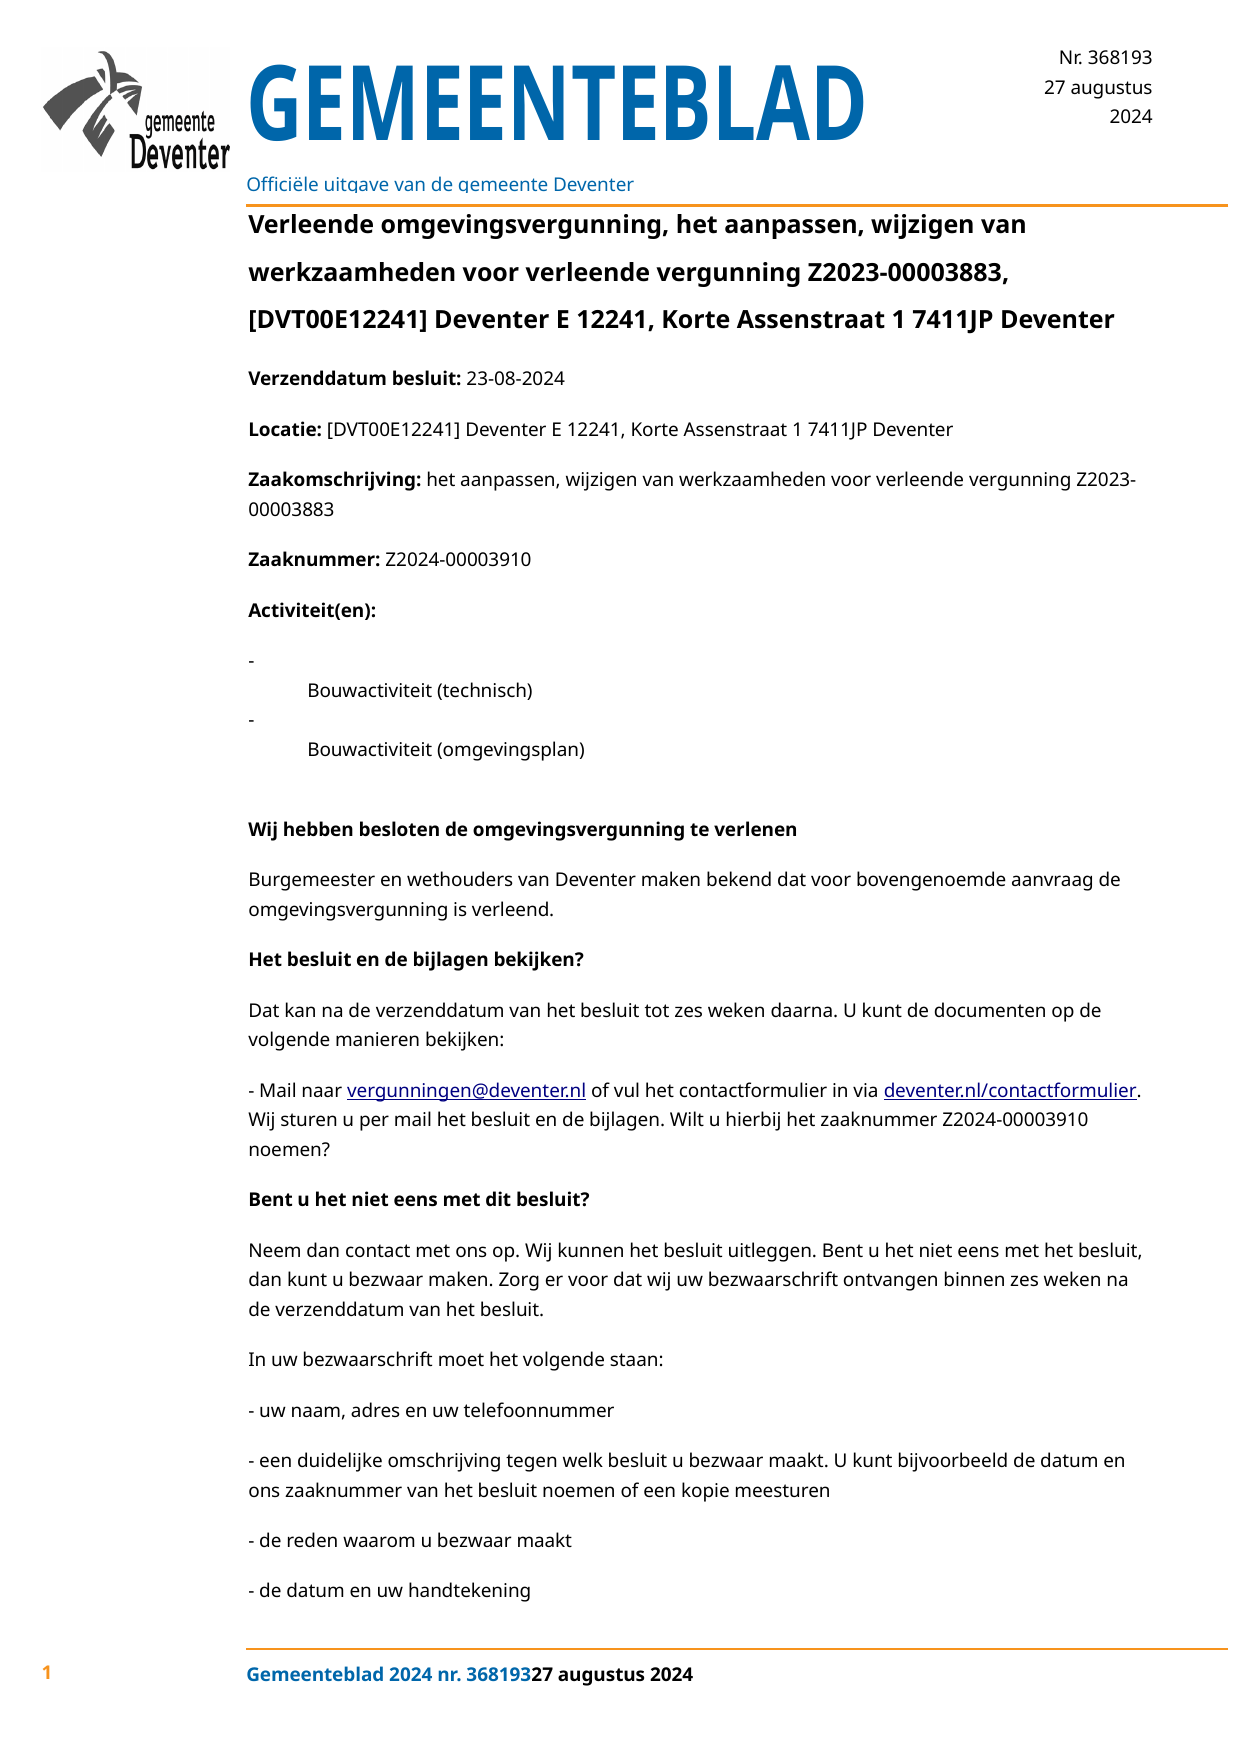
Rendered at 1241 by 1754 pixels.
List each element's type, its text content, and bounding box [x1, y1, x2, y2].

text Wij hebben besloten de omgevingsvergunning te verlenen [248, 816, 1152, 842]
text In uw bezwaarschrift moet het volgende staan: [248, 1346, 1152, 1372]
text Verzenddatum besluit: 23-08-2024 [248, 366, 1152, 391]
list Bouwactiviteit (omgevingsplan) [248, 736, 1152, 762]
text - de datum en uw handtekening [248, 1578, 1152, 1603]
text Het besluit en de bijlagen bekijken? [248, 946, 1152, 972]
text Zaaknummer: Z2024-00003910 [248, 546, 1152, 572]
text Activiteit(en): [248, 597, 1152, 622]
text Burgemeester en wethouders van Deventer maken bekend dat voor bovengenoemde aanvraag de omgevingsvergunning is verleend. [248, 866, 1152, 922]
text Locatie: [DVT00E12241] Deventer E 12241, Korte Assenstraat 1 7411JP Deventer [248, 416, 1152, 442]
text - uw naam, adres en uw telefoonnummer [248, 1397, 1152, 1422]
text Neem dan contact met ons op. Wij kunnen het besluit uitleggen. Bent u het niet eens met het besluit, dan kunt u bezwaar maken. Zorg er voor dat wij uw bezwaarschrift ontvangen binnen zes weken na de verzenddatum van het besluit. [248, 1237, 1152, 1322]
text Verleende omgevingsvergunning, het aanpassen, wijzigen van werkzaamheden voor verleende vergunning Z2023-00003883, [DVT00E12241] Deventer E 12241, Korte Assenstraat 1 7411JP Deventer [248, 207, 1152, 336]
text - Mail naar vergunningen@deventer.nl of vul het contactformulier in via deventer.nl/contactformulier. Wij sturen u per mail het besluit en de bijlagen. Wilt u hierbij het zaaknummer Z2024-00003910 noemen? [248, 1077, 1152, 1162]
text Dat kan na de verzenddatum van het besluit tot zes weken daarna. U kunt de documenten op de volgende manieren bekijken: [248, 997, 1152, 1052]
text - een duidelijke omschrijving tegen welk besluit u bezwaar maakt. U kunt bijvoorbeeld de datum en ons zaaknummer van het besluit noemen of een kopie meesturen [248, 1447, 1152, 1502]
text Bent u het niet eens met dit besluit? [248, 1186, 1152, 1212]
picture [41, 47, 231, 172]
text Zaakomschrijving: het aanpassen, wijzigen van werkzaamheden voor verleende vergunning Z2023-00003883 [248, 466, 1152, 522]
list Bouwactiviteit (technisch) [248, 677, 1152, 702]
text - de reden waarom u bezwaar maakt [248, 1527, 1152, 1553]
